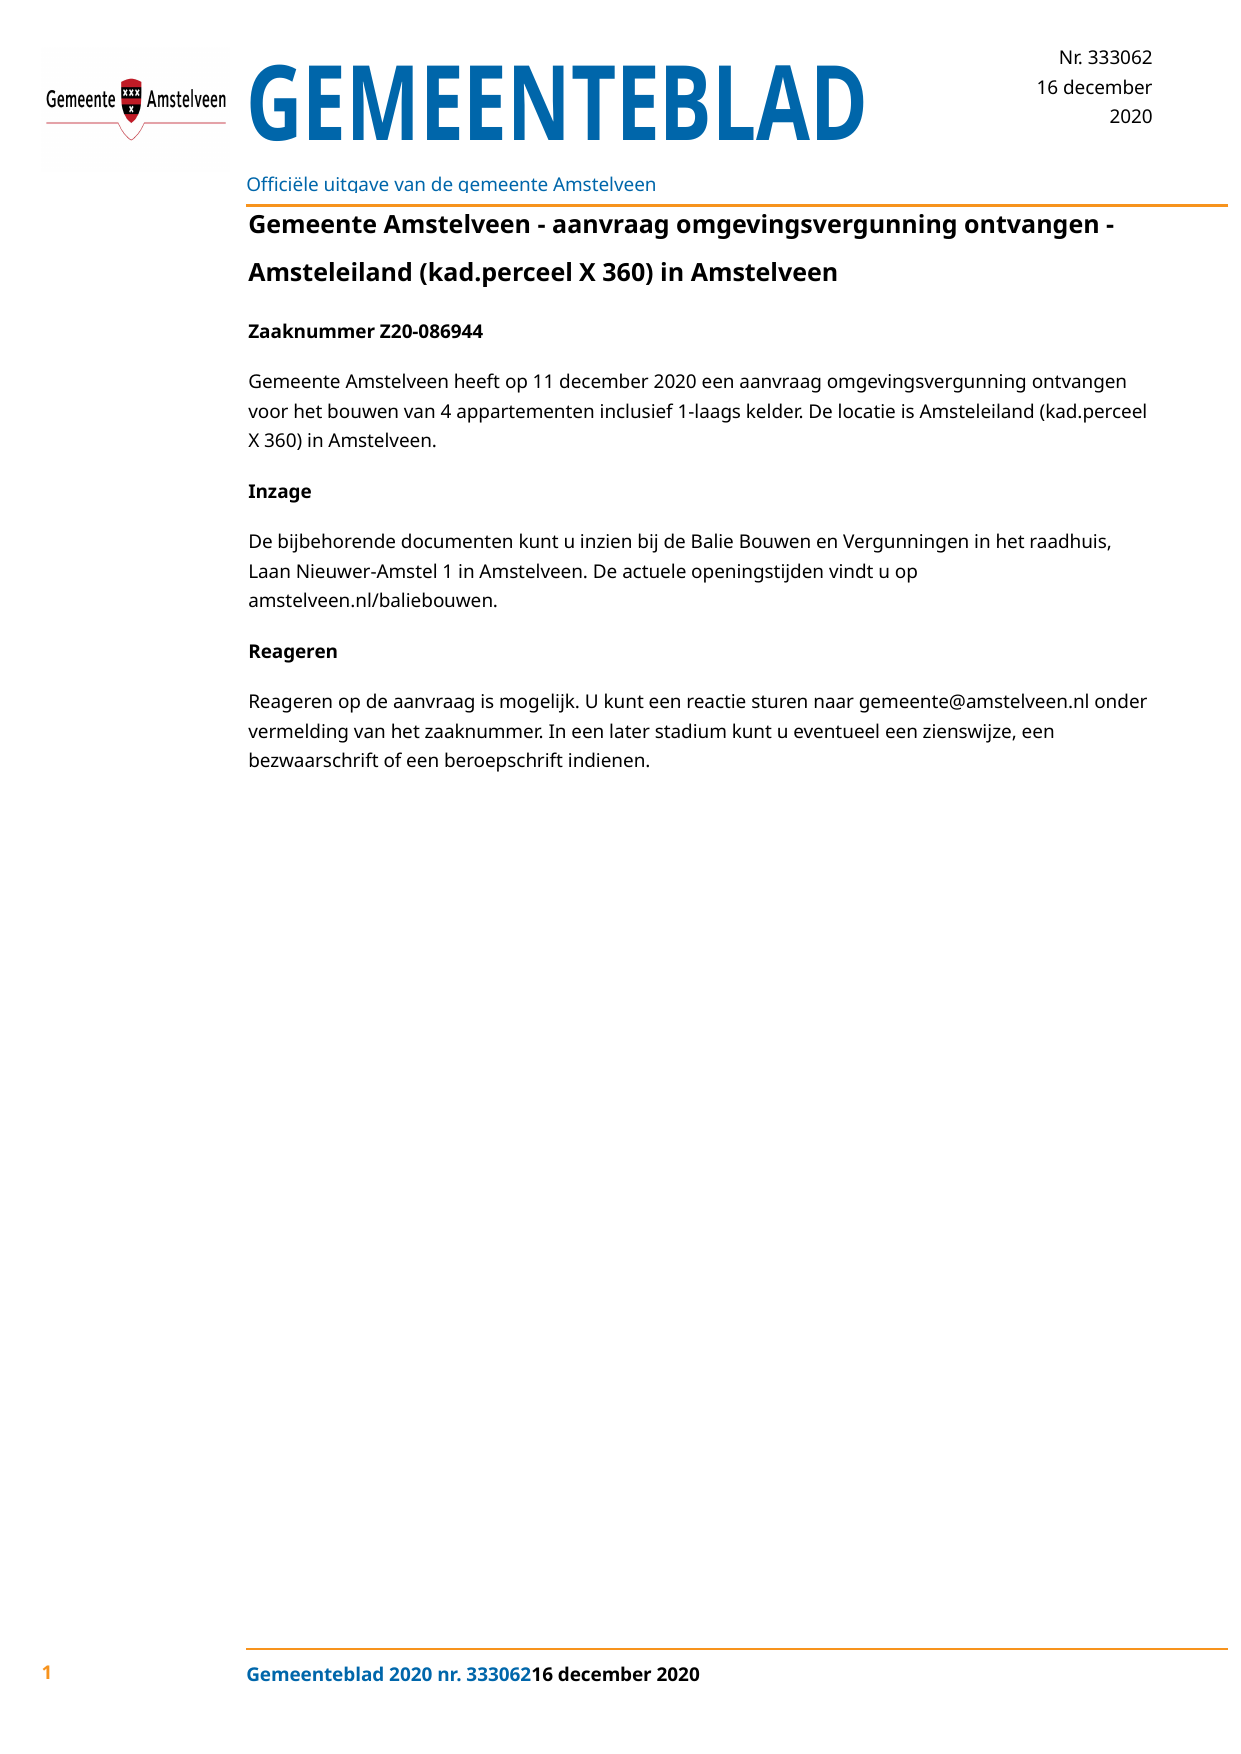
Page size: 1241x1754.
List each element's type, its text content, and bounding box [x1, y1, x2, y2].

text Gemeente Amstelveen heeft op 11 december 2020 een aanvraag omgevingsvergunning ontvangen voor het bouwen van 4 appartementen inclusief 1-laags kelder. De locatie is Amsteleiland (kad.perceel X 360) in Amstelveen. [248, 368, 1152, 453]
text Reageren op de aanvraag is mogelijk. U kunt een reactie sturen naar gemeente@amstelveen.nl onder vermelding van het zaaknummer. In een later stadium kunt u eventueel een zienswijze, een bezwaarschrift of een beroepschrift indienen. [248, 688, 1152, 773]
text Inzage [248, 478, 1152, 504]
text Reageren [248, 638, 1152, 664]
text Zaaknummer Z20-086944 [248, 318, 1152, 344]
text De bijbehorende documenten kunt u inzien bij de Balie Bouwen en Vergunningen in het raadhuis, Laan Nieuwer-Amstel 1 in Amstelveen. De actuele openingstijden vindt u op amstelveen.nl/baliebouwen. [248, 528, 1152, 613]
text Gemeente Amstelveen - aanvraag omgevingsvergunning ontvangen - Amsteleiland (kad.perceel X 360) in Amstelveen [248, 207, 1152, 288]
picture [41, 47, 231, 172]
